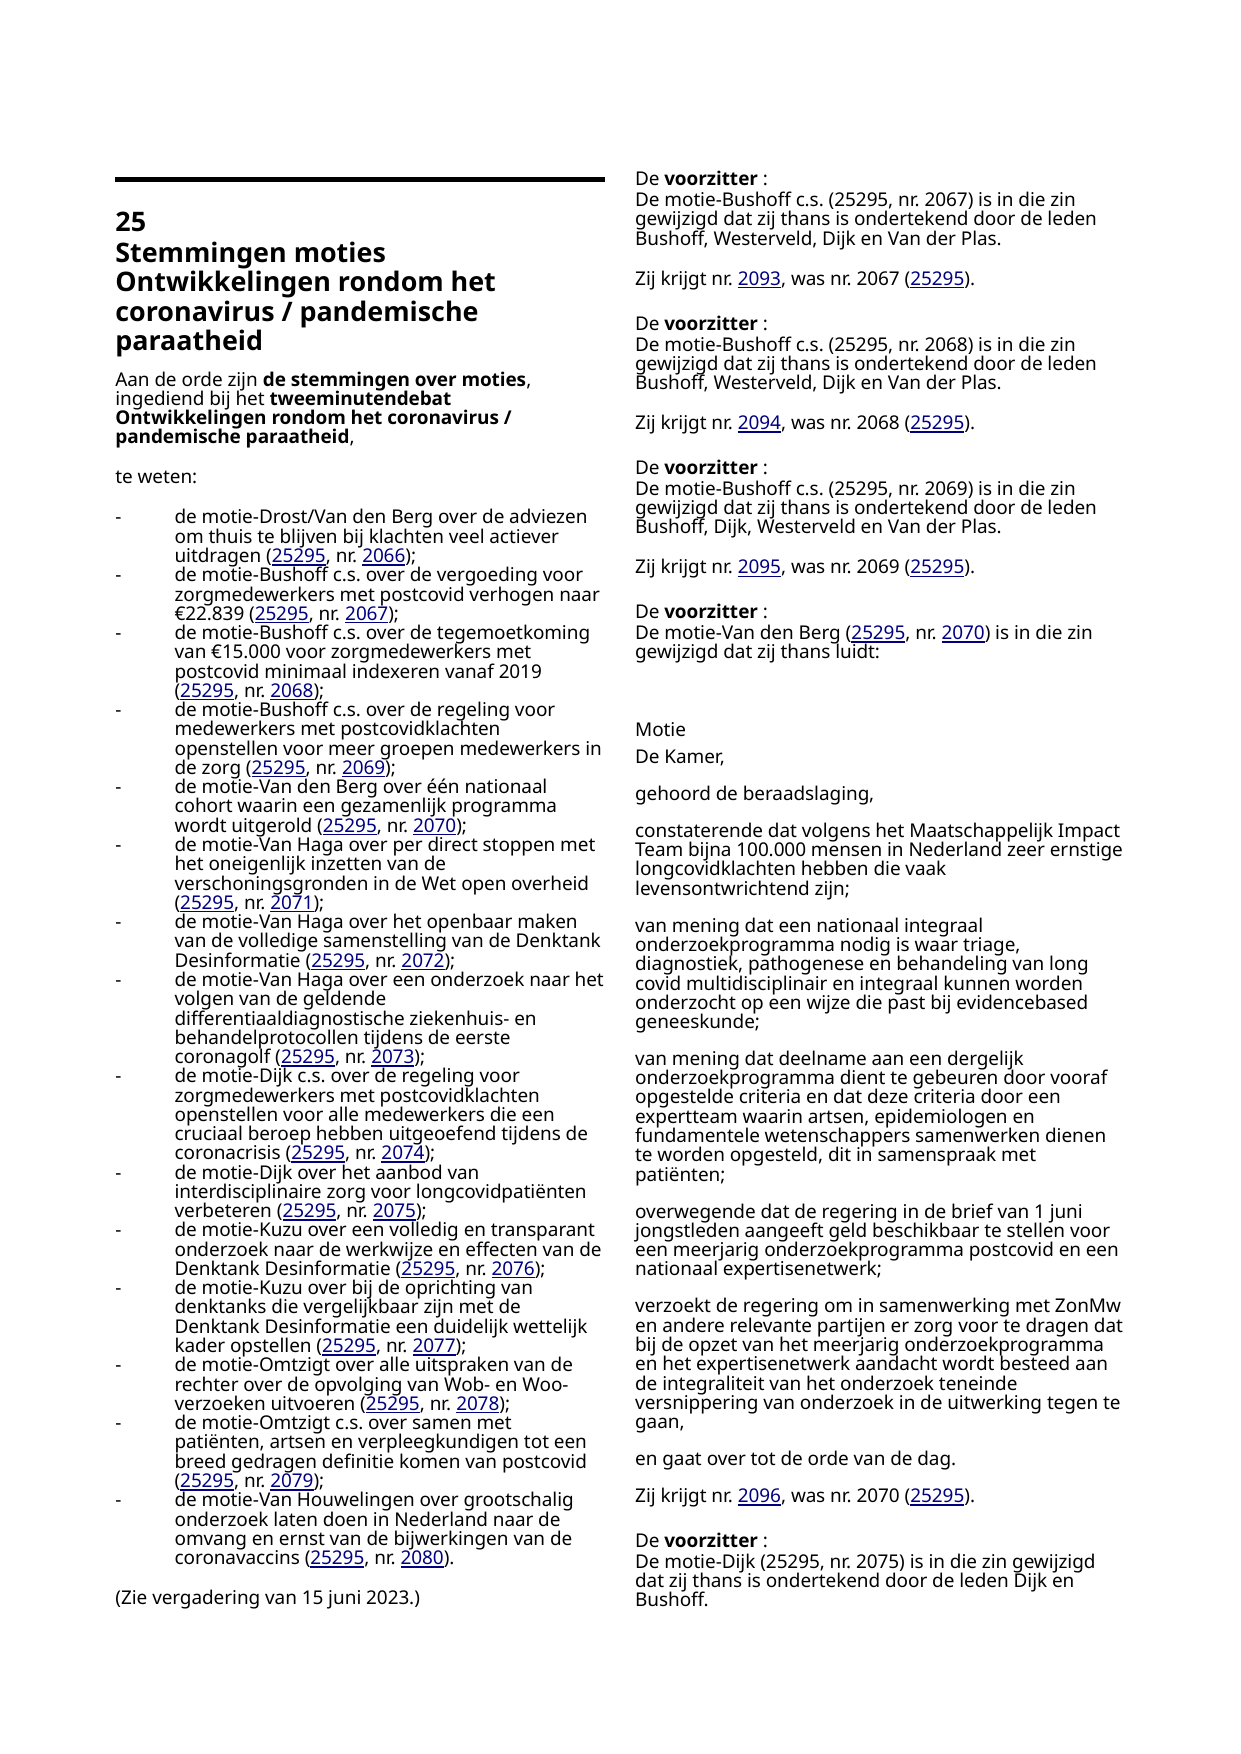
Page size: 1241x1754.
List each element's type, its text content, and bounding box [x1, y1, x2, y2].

text constaterende dat volgens het Maatschappelijk Impact Team bijna 100.000 mensen in Nederland zeer ernstige longcovidklachten hebben die vaak levensontwrichtend zijn; [635, 822, 1125, 899]
list de motie-Dijk over het aanbod van interdisciplinaire zorg voor longcovidpatiënten verbeteren (25295, nr. 2075); [115, 1164, 605, 1221]
text (Zie vergadering van 15 juni 2023.) [115, 1589, 605, 1608]
text Zij krijgt nr. 2095, was nr. 2069 (25295). [635, 558, 1125, 578]
text en gaat over tot de orde van de dag. [635, 1450, 1125, 1469]
text overwegende dat de regering in de brief van 1 juni jongstleden aangeeft geld beschikbaar te stellen voor een meerjarig onderzoekprogramma postcovid en een nationaal expertisenetwerk; [635, 1203, 1125, 1280]
text Zij krijgt nr. 2096, was nr. 2070 (25295). [635, 1487, 1125, 1506]
list de motie-Omtzigt over alle uitspraken van de rechter over de opvolging van Wob- en Woo-verzoeken uitvoeren (25295, nr. 2078); [115, 1356, 605, 1414]
text Zij krijgt nr. 2093, was nr. 2067 (25295). [635, 270, 1125, 289]
text Motie [635, 716, 1125, 742]
list de motie-Dijk c.s. over de regeling voor zorgmedewerkers met postcovidklachten openstellen voor alle medewerkers die een cruciaal beroep hebben uitgeoefend tijdens de coronacrisis (25295, nr. 2074); [115, 1067, 605, 1164]
text verzoekt de regering om in samenwerking met ZonMw en andere relevante partijen er zorg voor te dragen dat bij de opzet van het meerjarig onderzoekprogramma en het expertisenetwerk aandacht wordt besteed aan de integraliteit van het onderzoek teneinde versnippering van onderzoek in de uitwerking tegen te gaan, [635, 1297, 1125, 1432]
text De Kamer, [635, 748, 1125, 767]
list de motie-Bushoff c.s. over de vergoeding voor zorgmedewerkers met postcovid verhogen naar €22.839 (25295, nr. 2067); [115, 566, 605, 624]
list de motie-Van den Berg over één nationaal cohort waarin een gezamenlijk programma wordt uitgerold (25295, nr. 2070); [115, 778, 605, 836]
text De motie-Dijk (25295, nr. 2075) is in die zin gewijzigd dat zij thans is ondertekend door de leden Dijk en Bushoff. [635, 1553, 1125, 1611]
text De motie-Bushoff c.s. (25295, nr. 2069) is in die zin gewijzigd dat zij thans is ondertekend door de leden Bushoff, Dijk, Westerveld en Van der Plas. [635, 480, 1125, 538]
text De motie-Bushoff c.s. (25295, nr. 2067) is in die zin gewijzigd dat zij thans is ondertekend door de leden Bushoff, Westerveld, Dijk en Van der Plas. [635, 191, 1125, 249]
list de motie-Van Haga over een onderzoek naar het volgen van de geldende differentiaaldiagnostische ziekenhuis- en behandelprotocollen tijdens de eerste coronagolf (25295, nr. 2073); [115, 971, 605, 1067]
list de motie-Drost/Van den Berg over de adviezen om thuis te blijven bij klachten veel actiever uitdragen (25295, nr. 2066); [115, 508, 605, 566]
text De voorzitter : [635, 454, 1125, 480]
text De voorzitter : [635, 310, 1125, 336]
text De voorzitter : [635, 598, 1125, 624]
list de motie-Bushoff c.s. over de regeling voor medewerkers met postcovidklachten openstellen voor meer groepen medewerkers in de zorg (25295, nr. 2069); [115, 701, 605, 778]
list de motie-Van Haga over per direct stoppen met het oneigenlijk inzetten van de verschoningsgronden in de Wet open overheid (25295, nr. 2071); [115, 836, 605, 913]
text van mening dat een nationaal integraal onderzoekprogramma nodig is waar triage, diagnostiek, pathogenese en behandeling van long covid multidisciplinair en integraal kunnen worden onderzocht op een wijze die past bij evidencebased geneeskunde; [635, 917, 1125, 1032]
text van mening dat deelname aan een dergelijk onderzoekprogramma dient te gebeuren door vooraf opgestelde criteria en dat deze criteria door een expertteam waarin artsen, epidemiologen en fundamentele wetenschappers samenwerken dienen te worden opgesteld, dit in samenspraak met patiënten; [635, 1050, 1125, 1185]
text gehoord de beraadslaging, [635, 785, 1125, 804]
list de motie-Bushoff c.s. over de tegemoetkoming van €15.000 voor zorgmedewerkers met postcovid minimaal indexeren vanaf 2019 (25295, nr. 2068); [115, 624, 605, 701]
list de motie-Kuzu over bij de oprichting van denktanks die vergelijkbaar zijn met de Denktank Desinformatie een duidelijk wettelijk kader opstellen (25295, nr. 2077); [115, 1279, 605, 1356]
text Stemmingen moties Ontwikkelingen rondom het coronavirus / pandemische paraatheid [115, 239, 605, 371]
text 25 [115, 203, 605, 239]
list de motie-Van Haga over het openbaar maken van de volledige samenstelling van de Denktank Desinformatie (25295, nr. 2072); [115, 913, 605, 971]
text Aan de orde zijn de stemmingen over moties, ingediend bij het tweeminutendebat Ontwikkelingen rondom het coronavirus / pandemische paraatheid, [115, 371, 605, 448]
text De voorzitter : [635, 1527, 1125, 1553]
text De voorzitter : [635, 165, 1125, 191]
list de motie-Van Houwelingen over grootschalig onderzoek laten doen in Nederland naar de omvang en ernst van de bijwerkingen van de coronavaccins (25295, nr. 2080). [115, 1491, 605, 1568]
text De motie-Bushoff c.s. (25295, nr. 2068) is in die zin gewijzigd dat zij thans is ondertekend door de leden Bushoff, Westerveld, Dijk en Van der Plas. [635, 336, 1125, 393]
text Zij krijgt nr. 2094, was nr. 2068 (25295). [635, 414, 1125, 433]
text te weten: [115, 468, 605, 488]
text De motie-Van den Berg (25295, nr. 2070) is in die zin gewijzigd dat zij thans luidt: [635, 624, 1125, 663]
list de motie-Omtzigt c.s. over samen met patiënten, artsen en verpleegkundigen tot een breed gedragen definitie komen van postcovid (25295, nr. 2079); [115, 1414, 605, 1491]
list de motie-Kuzu over een volledig en transparant onderzoek naar de werkwijze en effecten van de Denktank Desinformatie (25295, nr. 2076); [115, 1221, 605, 1279]
